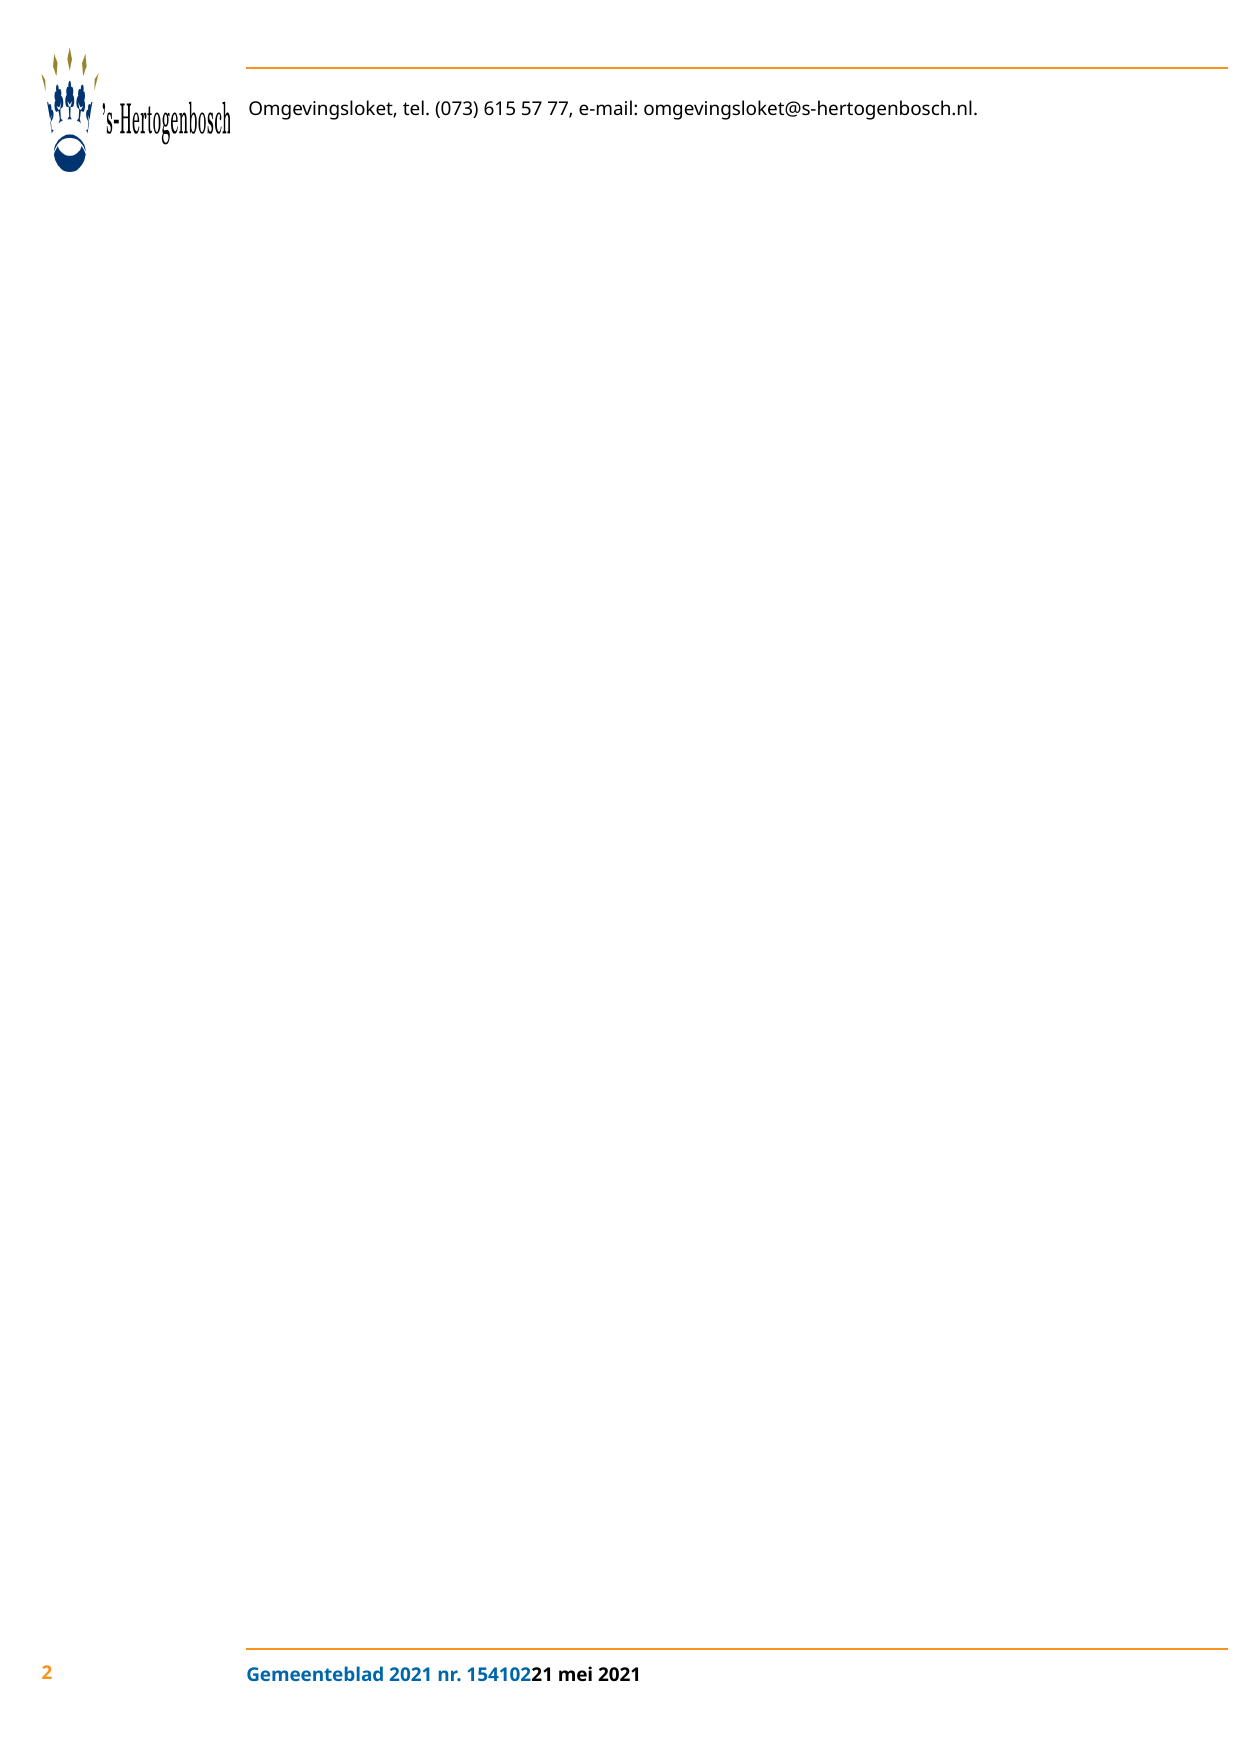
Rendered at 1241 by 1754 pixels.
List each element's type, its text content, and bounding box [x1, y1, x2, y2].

picture [41, 47, 231, 172]
text Omgevingsloket, tel. (073) 615 57 77, e-mail: omgevingsloket@s-hertogenbosch.nl. [248, 95, 1152, 121]
